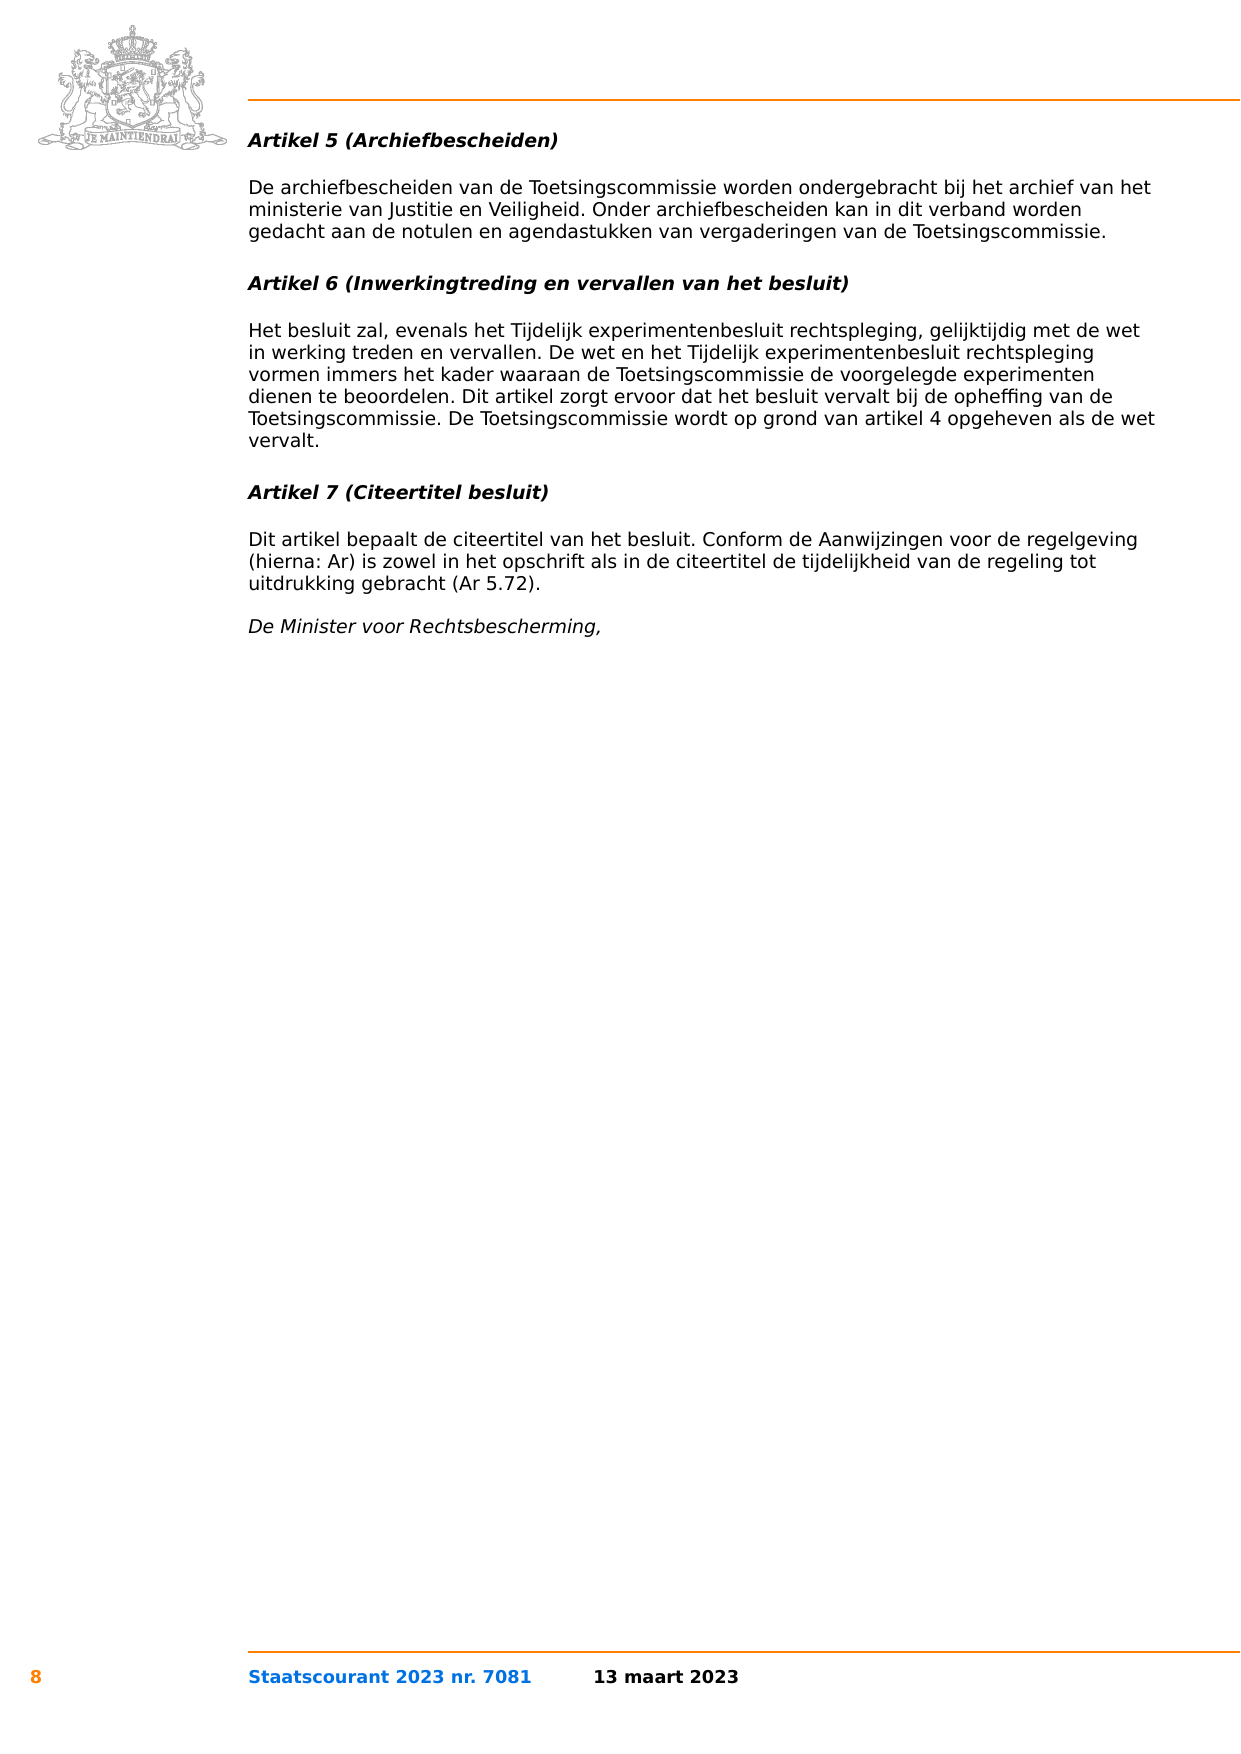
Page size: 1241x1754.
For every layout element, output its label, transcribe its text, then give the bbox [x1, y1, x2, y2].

text Dit artikel bepaalt de citeertitel van het besluit. Conform de Aanwijzingen voor de regelgeving (hierna: Ar) is zowel in het opschrift als in de citeertitel de tijdelijkheid van de regeling tot uitdrukking gebracht (Ar 5.72). [248, 529, 1163, 594]
subtitle Artikel 7 (Citeertitel besluit) [248, 482, 1163, 504]
subtitle Artikel 5 (Archiefbescheiden) [248, 130, 1163, 152]
text De Minister voor Rechtsbescherming, [248, 616, 1163, 638]
picture [38, 25, 227, 150]
text De archiefbescheiden van de Toetsingscommissie worden ondergebracht bij het archief van het ministerie van Justitie en Veiligheid. Onder archiefbescheiden kan in dit verband worden gedacht aan de notulen en agendastukken van vergaderingen van de Toetsingscommissie. [248, 177, 1163, 243]
subtitle Artikel 6 (Inwerkingtreding en vervallen van het besluit) [248, 273, 1163, 295]
text Het besluit zal, evenals het Tijdelijk experimentenbesluit rechtspleging, gelijktijdig met de wet in werking treden en vervallen. De wet en het Tijdelijk experimentenbesluit rechtspleging vormen immers het kader waaraan de Toetsingscommissie de voorgelegde experimenten dienen te beoordelen. Dit artikel zorgt ervoor dat het besluit vervalt bij de opheffing van de Toetsingscommissie. De Toetsingscommissie wordt op grond van artikel 4 opgeheven als de wet vervalt. [248, 320, 1163, 452]
